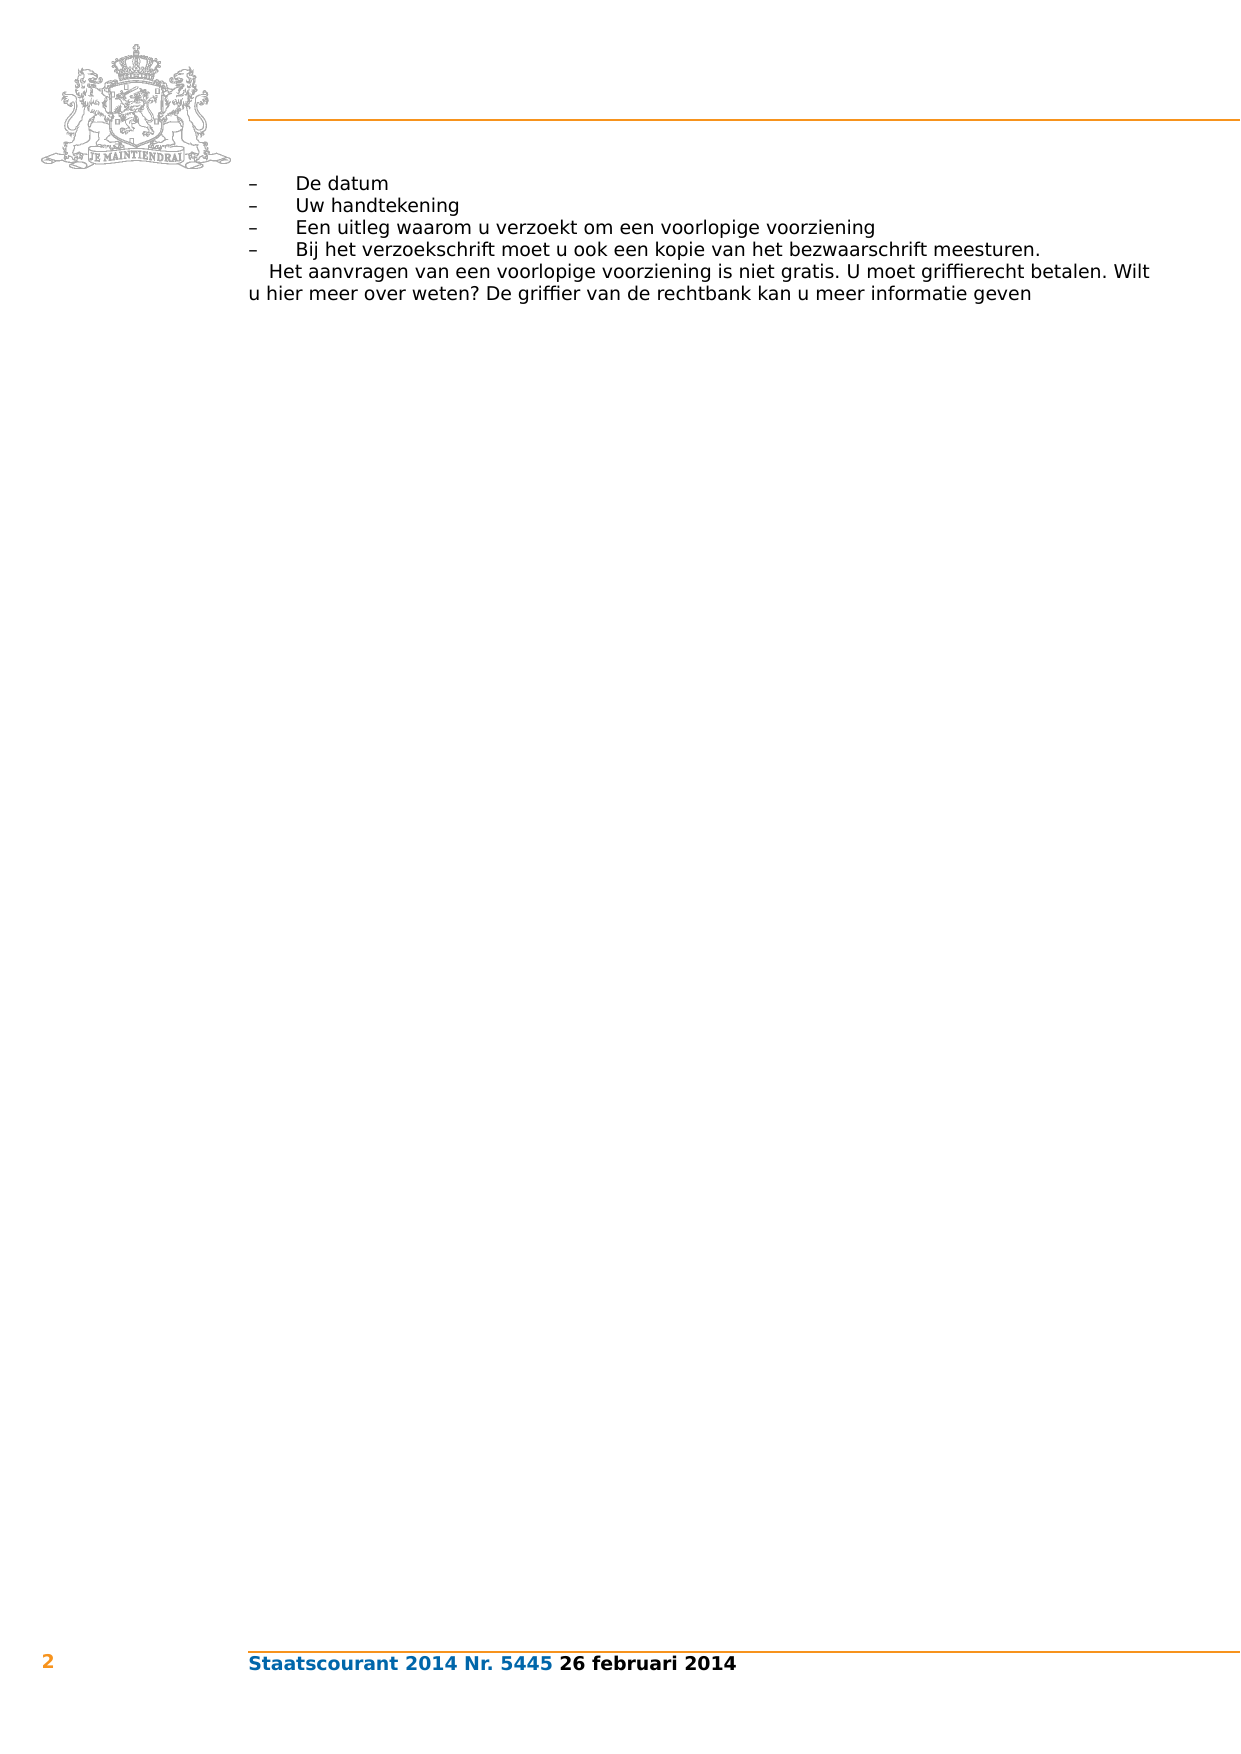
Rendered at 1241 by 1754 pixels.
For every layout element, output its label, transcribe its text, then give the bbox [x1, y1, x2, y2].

list De datum [248, 173, 1163, 195]
list Uw handtekening [248, 195, 1163, 217]
picture [41, 44, 231, 169]
text Het aanvragen van een voorlopige voorziening is niet gratis. U moet griffierecht betalen. Wilt u hier meer over weten? De griffier van de rechtbank kan u meer informatie geven [248, 261, 1163, 305]
list Een uitleg waarom u verzoekt om een voorlopige voorziening [248, 217, 1163, 239]
list Bij het verzoekschrift moet u ook een kopie van het bezwaarschrift meesturen. [248, 239, 1163, 261]
